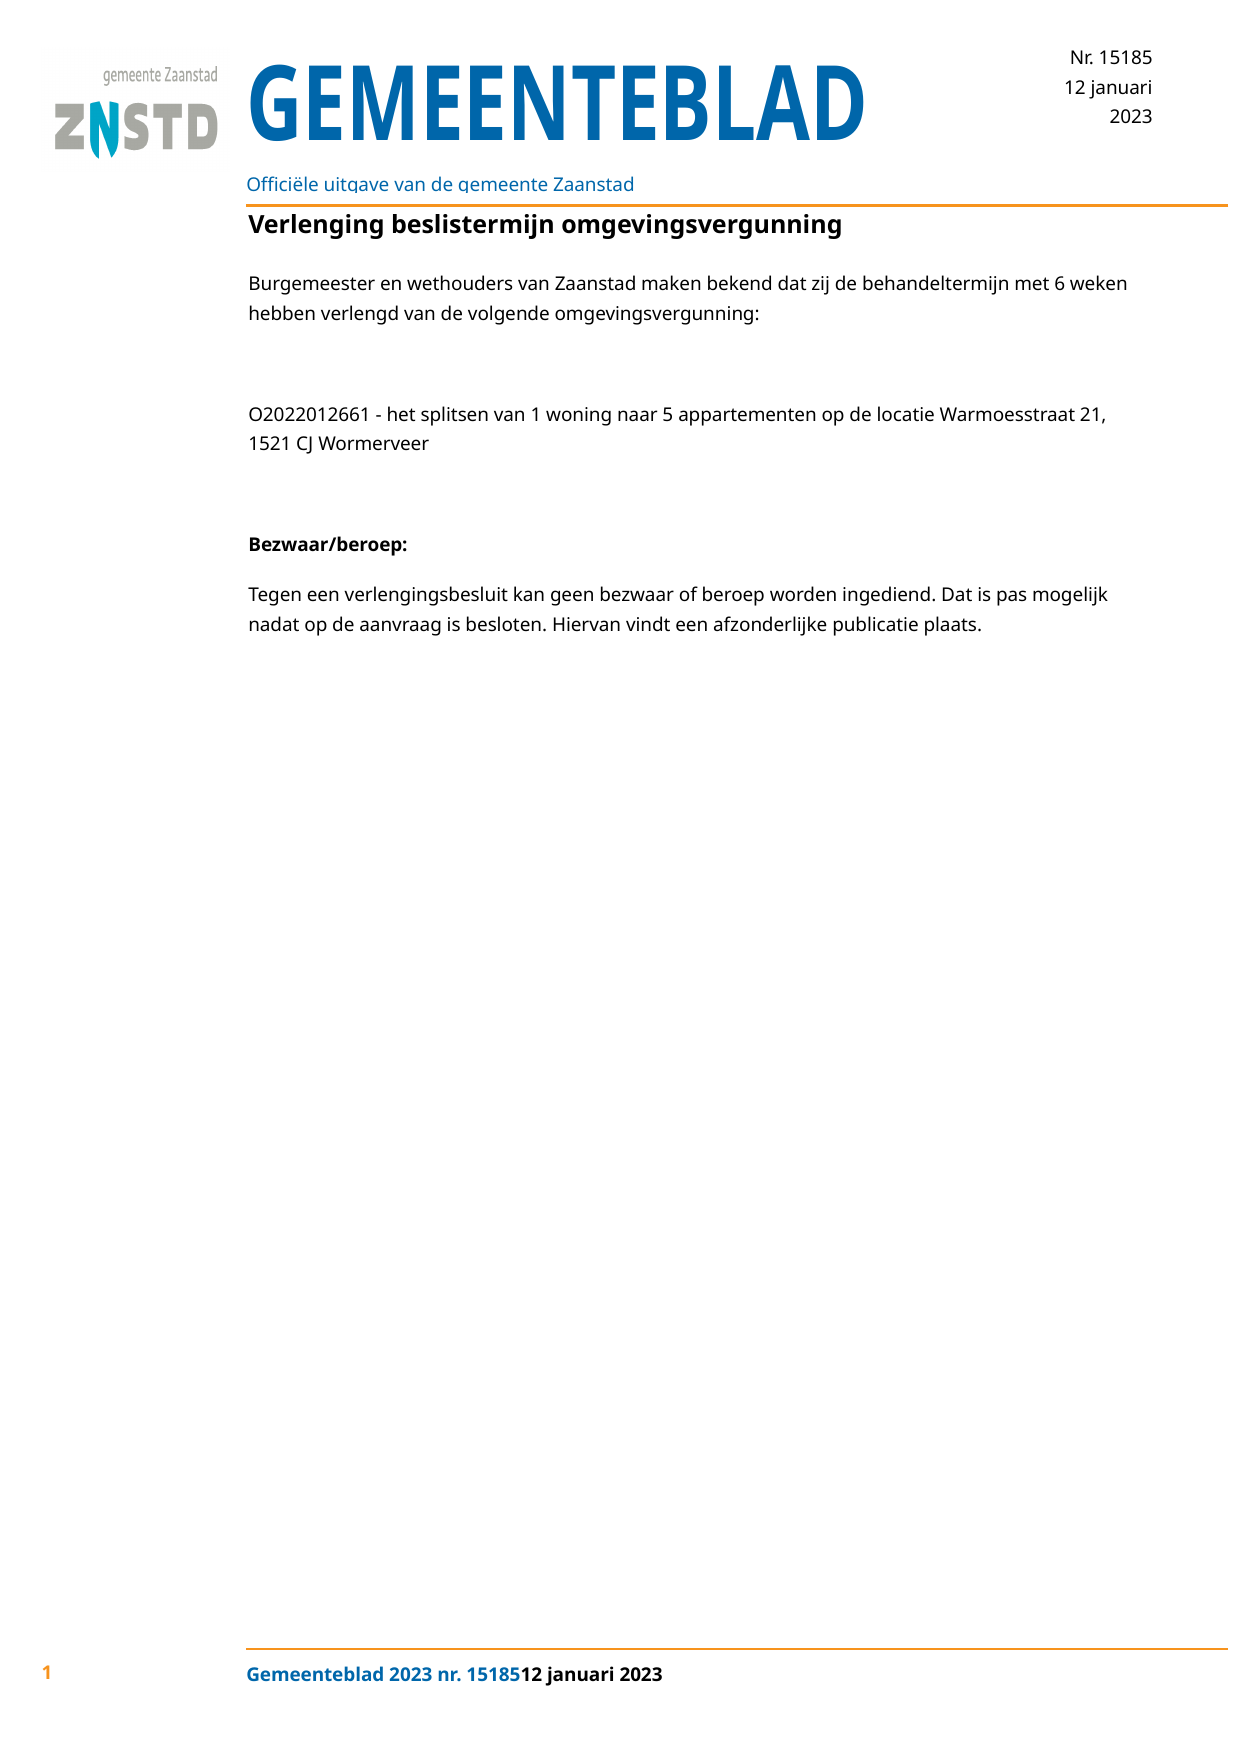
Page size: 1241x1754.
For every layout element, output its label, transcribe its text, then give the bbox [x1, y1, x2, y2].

text Burgemeester en wethouders van Zaanstad maken bekend dat zij de behandeltermijn met 6 weken hebben verlengd van de volgende omgevingsvergunning: [248, 270, 1152, 326]
text Tegen een verlengingsbesluit kan geen bezwaar of beroep worden ingediend. Dat is pas mogelijk nadat op de aanvraag is besloten. Hiervan vindt een afzonderlijke publicatie plaats. [248, 582, 1152, 637]
text Bezwaar/beroep: [248, 531, 1152, 557]
text Verlenging beslistermijn omgevingsvergunning [248, 207, 1152, 241]
text O2022012661 - het splitsen van 1 woning naar 5 appartementen op de locatie Warmoesstraat 21, 1521 CJ Wormerveer [248, 401, 1152, 456]
picture [41, 47, 231, 172]
